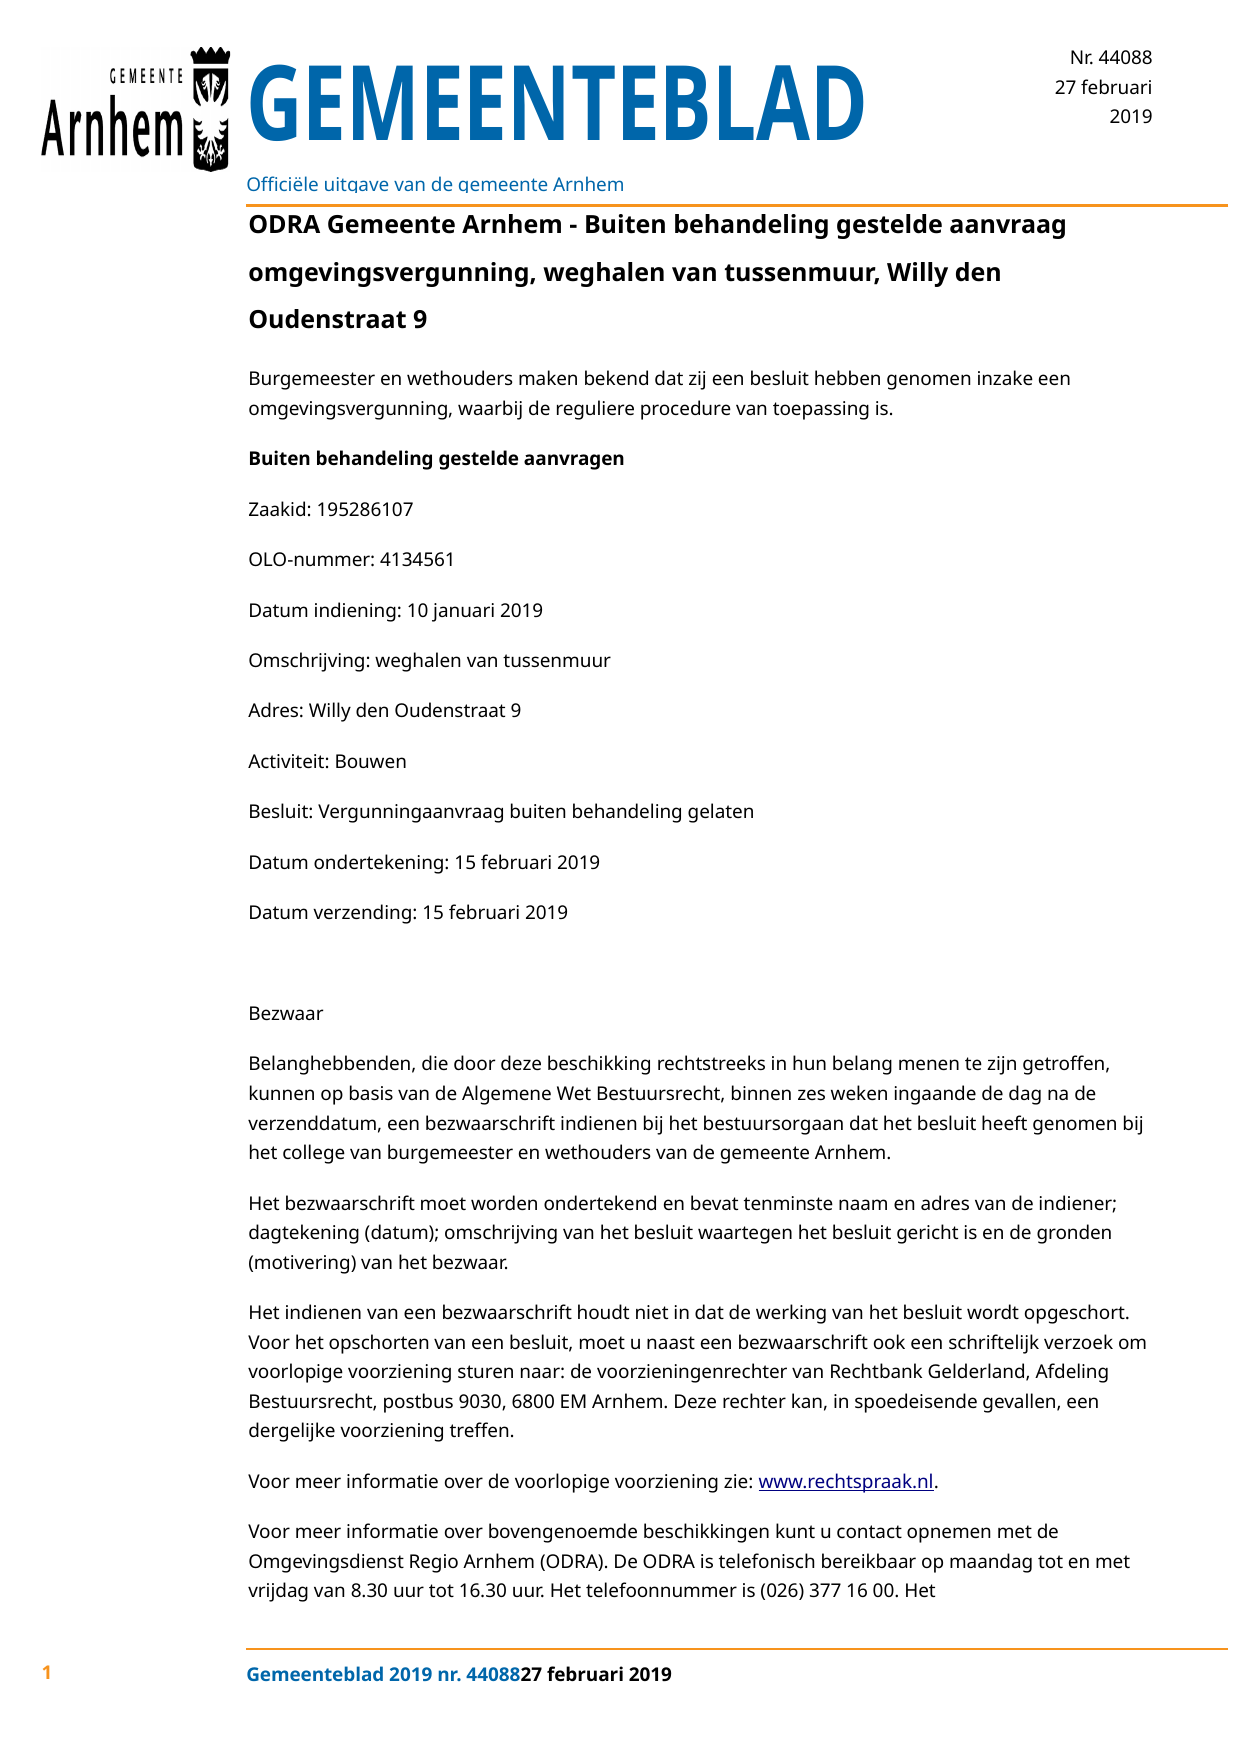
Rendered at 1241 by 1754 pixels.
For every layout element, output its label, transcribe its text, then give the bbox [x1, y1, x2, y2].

text Belanghebbenden, die door deze beschikking rechtstreeks in hun belang menen te zijn getroffen, kunnen op basis van de Algemene Wet Bestuursrecht, binnen zes weken ingaande de dag na de verzenddatum, een bezwaarschrift indienen bij het bestuursorgaan dat het besluit heeft genomen bij het college van burgemeester en wethouders van de gemeente Arnhem. [248, 1051, 1152, 1165]
text Het bezwaarschrift moet worden ondertekend en bevat tenminste naam en adres van de indiener; dagtekening (datum); omschrijving van het besluit waartegen het besluit gericht is en de gronden (motivering) van het bezwaar. [248, 1190, 1152, 1274]
text Besluit: Vergunningaanvraag buiten behandeling gelaten [248, 798, 1152, 824]
text ODRA Gemeente Arnhem - Buiten behandeling gestelde aanvraag omgevingsvergunning, weghalen van tussenmuur, Willy den Oudenstraat 9 [248, 207, 1152, 336]
text Burgemeester en wethouders maken bekend dat zij een besluit hebben genomen inzake een omgevingsvergunning, waarbij de reguliere procedure van toepassing is. [248, 366, 1152, 421]
text Omschrijving: weghalen van tussenmuur [248, 647, 1152, 673]
text OLO-nummer: 4134561 [248, 546, 1152, 572]
text Activiteit: Bouwen [248, 748, 1152, 774]
text Adres: Willy den Oudenstraat 9 [248, 698, 1152, 723]
picture [41, 47, 231, 172]
text Zaakid: 195286107 [248, 496, 1152, 522]
text Bezwaar [248, 1000, 1152, 1026]
text Datum verzending: 15 februari 2019 [248, 899, 1152, 925]
text Voor meer informatie over bovengenoemde beschikkingen kunt u contact opnemen met de Omgevingsdienst Regio Arnhem (ODRA). De ODRA is telefonisch bereikbaar op maandag tot en met vrijdag van 8.30 uur tot 16.30 uur. Het telefoonnummer is (026) 377 16 00. Het [248, 1518, 1152, 1603]
text Datum ondertekening: 15 februari 2019 [248, 849, 1152, 874]
text Datum indiening: 10 januari 2019 [248, 597, 1152, 622]
text Buiten behandeling gestelde aanvragen [248, 446, 1152, 471]
text Het indienen van een bezwaarschrift houdt niet in dat de werking van het besluit wordt opgeschort. Voor het opschorten van een besluit, moet u naast een bezwaarschrift ook een schriftelijk verzoek om voorlopige voorziening sturen naar: de voorzieningenrechter van Rechtbank Gelderland, Afdeling Bestuursrecht, postbus 9030, 6800 EM Arnhem. Deze rechter kan, in spoedeisende gevallen, een dergelijke voorziening treffen. [248, 1299, 1152, 1443]
text Voor meer informatie over de voorlopige voorziening zie: www.rechtspraak.nl. [248, 1468, 1152, 1494]
